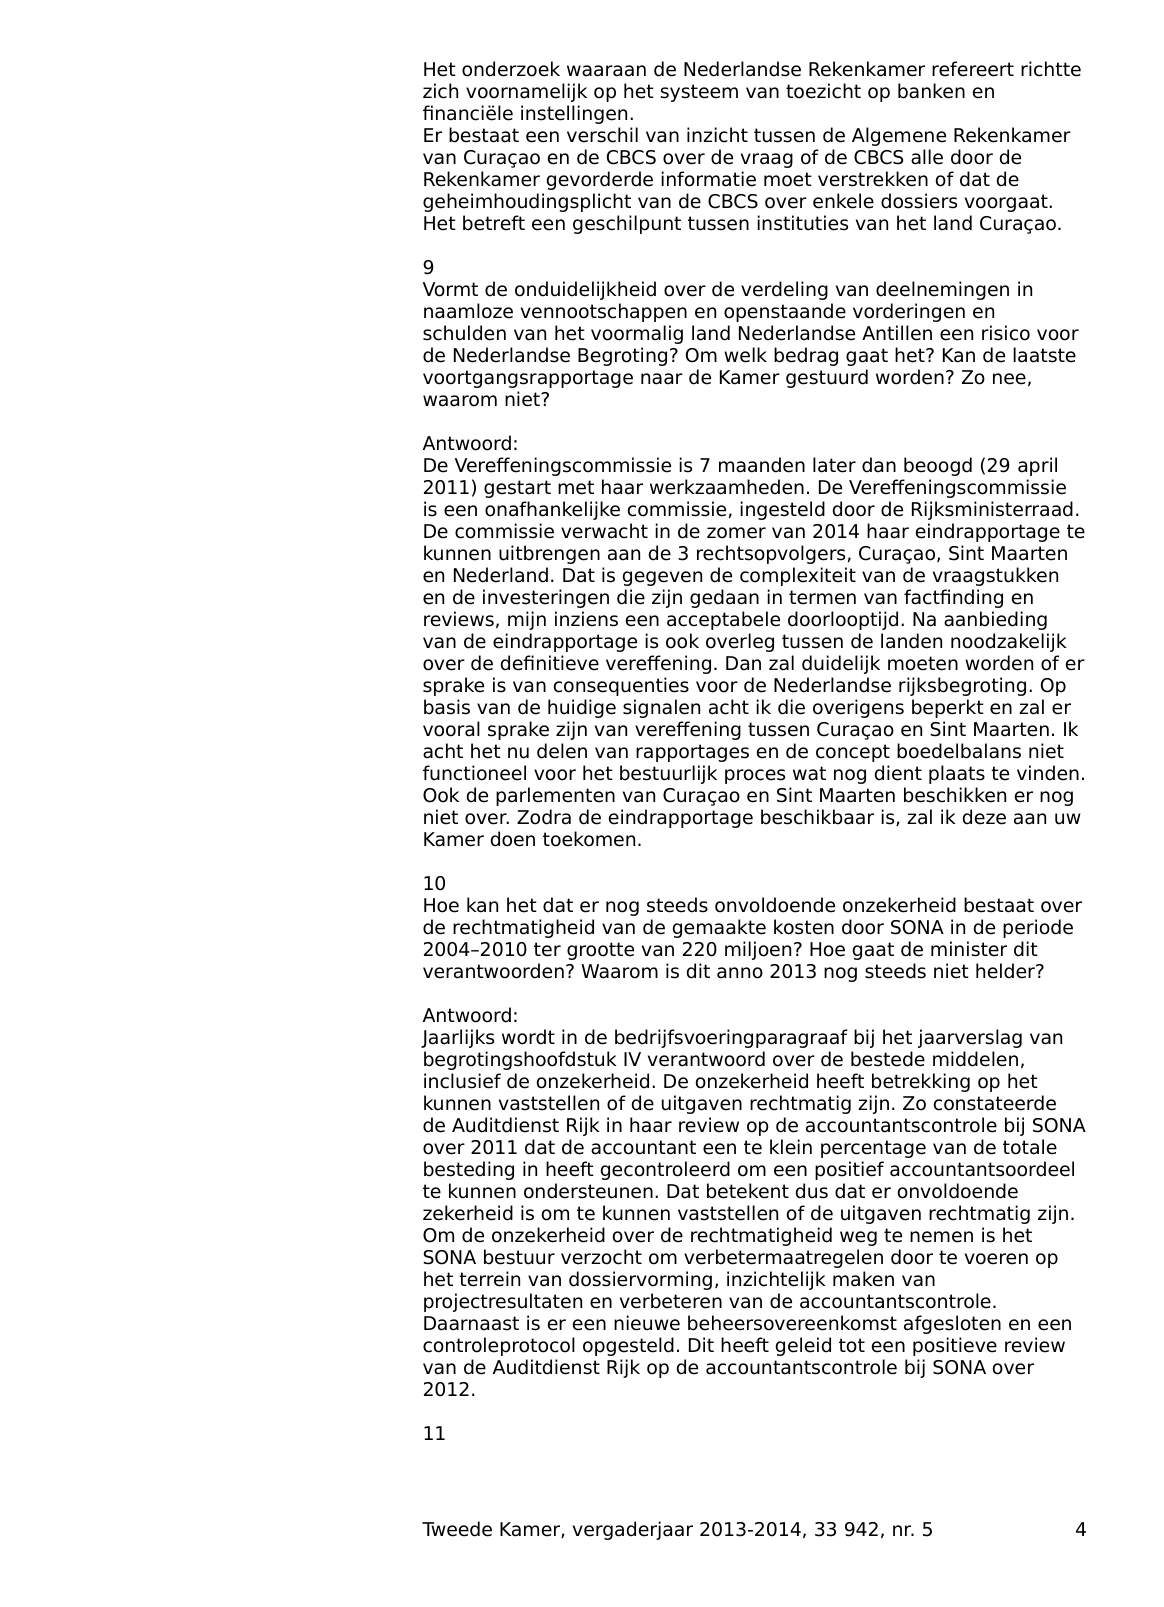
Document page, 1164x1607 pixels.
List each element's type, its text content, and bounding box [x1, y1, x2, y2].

text 10 [422, 873, 1087, 895]
text 11 [422, 1423, 1087, 1445]
text Vormt de onduidelijkheid over de verdeling van deelnemingen in naamloze vennootschappen en openstaande vorderingen en schulden van het voormalig land Nederlandse Antillen een risico voor de Nederlandse Begroting? Om welk bedrag gaat het? Kan de laatste voortgangsrapportage naar de Kamer gestuurd worden? Zo nee, waarom niet? [422, 279, 1087, 411]
text Om de onzekerheid over de rechtmatigheid weg te nemen is het SONA bestuur verzocht om verbetermaatregelen door te voeren op het terrein van dossiervorming, inzichtelijk maken van projectresultaten en verbeteren van de accountantscontrole. Daarnaast is er een nieuwe beheersovereenkomst afgesloten en een controleprotocol opgesteld. Dit heeft geleid tot een positieve review van de Auditdienst Rijk op de accountantscontrole bij SONA over 2012. [422, 1225, 1087, 1401]
text Jaarlijks wordt in de bedrijfsvoeringparagraaf bij het jaarverslag van begrotingshoofdstuk IV verantwoord over de bestede middelen, inclusief de onzekerheid. De onzekerheid heeft betrekking op het kunnen vaststellen of de uitgaven rechtmatig zijn. Zo constateerde de Auditdienst Rijk in haar review op de accountantscontrole bij SONA over 2011 dat de accountant een te klein percentage van de totale besteding in heeft gecontroleerd om een positief accountantsoordeel te kunnen ondersteunen. Dat betekent dus dat er onvoldoende zekerheid is om te kunnen vaststellen of de uitgaven rechtmatig zijn. [422, 1027, 1087, 1225]
text Het onderzoek waaraan de Nederlandse Rekenkamer refereert richtte zich voornamelijk op het systeem van toezicht op banken en financiële instellingen. [422, 59, 1087, 125]
text De Vereffeningscommissie is 7 maanden later dan beoogd (29 april 2011) gestart met haar werkzaamheden. De Vereffeningscommissie is een onafhankelijke commissie, ingesteld door de Rijksministerraad. De commissie verwacht in de zomer van 2014 haar eindrapportage te kunnen uitbrengen aan de 3 rechtsopvolgers, Curaçao, Sint Maarten en Nederland. Dat is gegeven de complexiteit van de vraagstukken en de investeringen die zijn gedaan in termen van factfinding en reviews, mijn inziens een acceptabele doorlooptijd. Na aanbieding van de eindrapportage is ook overleg tussen de landen noodzakelijk over de definitieve vereffening. Dan zal duidelijk moeten worden of er sprake is van consequenties voor de Nederlandse rijksbegroting. Op basis van de huidige signalen acht ik die overigens beperkt en zal er vooral sprake zijn van vereffening tussen Curaçao en Sint Maarten. Ik acht het nu delen van rapportages en de concept boedelbalans niet functioneel voor het bestuurlijk proces wat nog dient plaats te vinden. Ook de parlementen van Curaçao en Sint Maarten beschikken er nog niet over. Zodra de eindrapportage beschikbaar is, zal ik deze aan uw Kamer doen toekomen. [422, 455, 1087, 851]
text 9 [422, 257, 1087, 279]
text Er bestaat een verschil van inzicht tussen de Algemene Rekenkamer van Curaçao en de CBCS over de vraag of de CBCS alle door de Rekenkamer gevorderde informatie moet verstrekken of dat de geheimhoudingsplicht van de CBCS over enkele dossiers voorgaat. Het betreft een geschilpunt tussen instituties van het land Curaçao. [422, 125, 1087, 235]
text Antwoord: [422, 1005, 1087, 1027]
text Antwoord: [422, 433, 1087, 455]
text Hoe kan het dat er nog steeds onvoldoende onzekerheid bestaat over de rechtmatigheid van de gemaakte kosten door SONA in de periode 2004–2010 ter grootte van 220 miljoen? Hoe gaat de minister dit verantwoorden? Waarom is dit anno 2013 nog steeds niet helder? [422, 895, 1087, 983]
